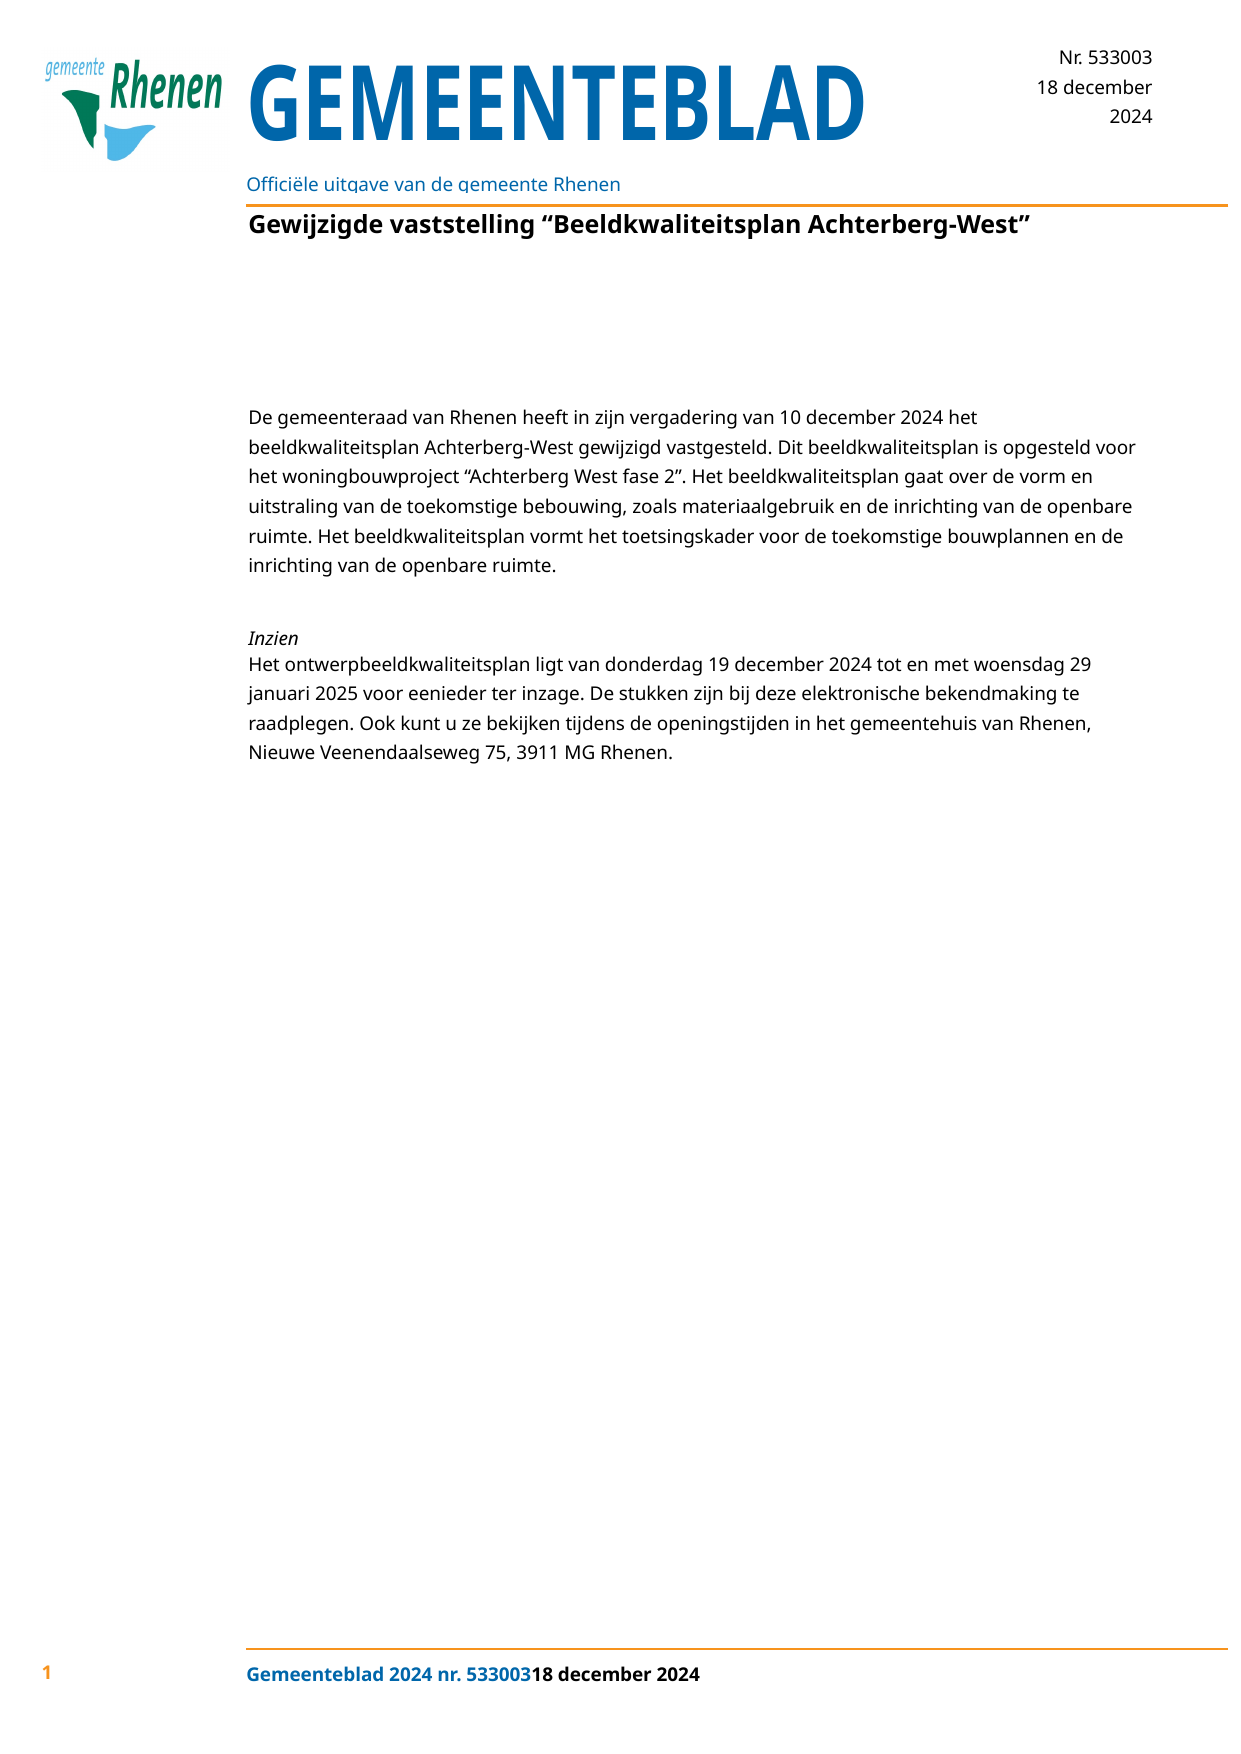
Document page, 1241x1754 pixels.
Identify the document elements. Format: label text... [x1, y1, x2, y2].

text Het ontwerpbeeldkwaliteitsplan ligt van donderdag 19 december 2024 tot en met woensdag 29 januari 2025 voor eenieder ter inzage. De stukken zijn bij deze elektronische bekendmaking te raadplegen. Ook kunt u ze bekijken tijdens de openingstijden in het gemeentehuis van Rhenen, Nieuwe Veenendaalseweg 75, 3911 MG Rhenen. [248, 651, 1152, 765]
text Inzien [248, 625, 1152, 651]
picture [41, 47, 231, 172]
text De gemeenteraad van Rhenen heeft in zijn vergadering van 10 december 2024 het beeldkwaliteitsplan Achterberg-West gewijzigd vastgesteld. Dit beeldkwaliteitsplan is opgesteld voor het woningbouwproject “Achterberg West fase 2”. Het beeldkwaliteitsplan gaat over de vorm en uitstraling van de toekomstige bebouwing, zoals materiaalgebruik en de inrichting van de openbare ruimte. Het beeldkwaliteitsplan vormt het toetsingskader voor de toekomstige bouwplannen en de inrichting van de openbare ruimte. [248, 404, 1152, 578]
text Gewijzigde vaststelling “Beeldkwaliteitsplan Achterberg-West” [248, 207, 1152, 241]
